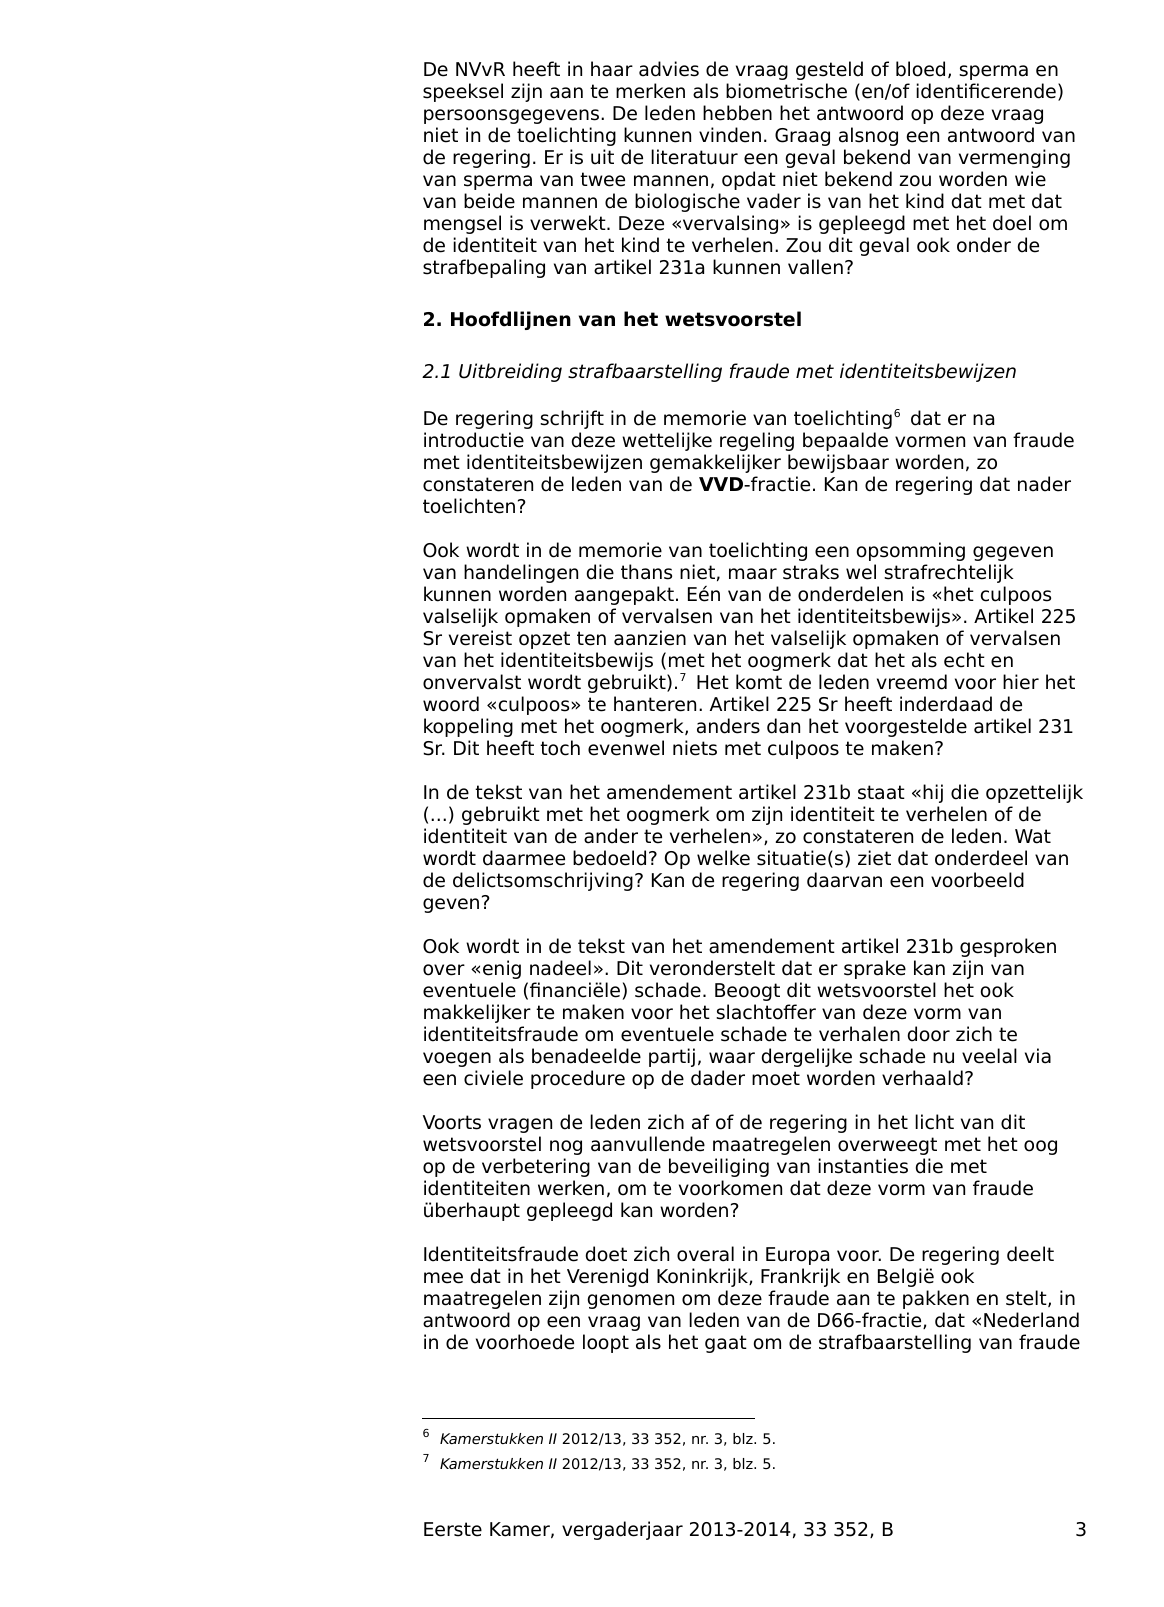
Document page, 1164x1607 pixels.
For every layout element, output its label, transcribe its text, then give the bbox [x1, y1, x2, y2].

text Ook wordt in de memorie van toelichting een opsomming gegeven van handelingen die thans niet, maar straks wel strafrechtelijk kunnen worden aangepakt. Eén van de onderdelen is «het culpoos valselijk opmaken of vervalsen van het identiteitsbewijs». Artikel 225 Sr vereist opzet ten aanzien van het valselijk opmaken of vervalsen van het identiteitsbewijs (met het oogmerk dat het als echt en onvervalst wordt gebruikt). Het komt de leden vreemd voor hier het woord «culpoos» te hanteren. Artikel 225 Sr heeft inderdaad de koppeling met het oogmerk, anders dan het voorgestelde artikel 231 Sr. Dit heeft toch evenwel niets met culpoos te maken? [422, 540, 1087, 760]
text In de tekst van het amendement artikel 231b staat «hij die opzettelijk (...) gebruikt met het oogmerk om zijn identiteit te verhelen of de identiteit van de ander te verhelen», zo constateren de leden. Wat wordt daarmee bedoeld? Op welke situatie(s) ziet dat onderdeel van de delictsomschrijving? Kan de regering daarvan een voorbeeld geven? [422, 782, 1087, 914]
text Kamerstukken II 2012/13, 33 352, nr. 3, blz. 5. [422, 1452, 1087, 1474]
text Identiteitsfraude doet zich overal in Europa voor. De regering deelt mee dat in het Verenigd Koninkrijk, Frankrijk en België ook maatregelen zijn genomen om deze fraude aan te pakken en stelt, in antwoord op een vraag van leden van de D66-fractie, dat «Nederland in de voorhoede loopt als het gaat om de strafbaarstelling van fraude [422, 1244, 1087, 1354]
text De NVvR heeft in haar advies de vraag gesteld of bloed, sperma en speeksel zijn aan te merken als biometrische (en/of identificerende) persoonsgegevens. De leden hebben het antwoord op deze vraag niet in de toelichting kunnen vinden. Graag alsnog een antwoord van de regering. Er is uit de literatuur een geval bekend van vermenging van sperma van twee mannen, opdat niet bekend zou worden wie van beide mannen de biologische vader is van het kind dat met dat mengsel is verwekt. Deze «vervalsing» is gepleegd met het doel om de identiteit van het kind te verhelen. Zou dit geval ook onder de strafbepaling van artikel 231a kunnen vallen? [422, 59, 1087, 279]
text Ook wordt in de tekst van het amendement artikel 231b gesproken over «enig nadeel». Dit veronderstelt dat er sprake kan zijn van eventuele (financiële) schade. Beoogt dit wetsvoorstel het ook makkelijker te maken voor het slachtoffer van deze vorm van identiteitsfraude om eventuele schade te verhalen door zich te voegen als benadeelde partij, waar dergelijke schade nu veelal via een civiele procedure op de dader moet worden verhaald? [422, 936, 1087, 1090]
subtitle 2. Hoofdlijnen van het wetsvoorstel [422, 309, 1087, 331]
text Voorts vragen de leden zich af of de regering in het licht van dit wetsvoorstel nog aanvullende maatregelen overweegt met het oog op de verbetering van de beveiliging van instanties die met identiteiten werken, om te voorkomen dat deze vorm van fraude überhaupt gepleegd kan worden? [422, 1112, 1087, 1222]
text De regering schrijft in de memorie van toelichting dat er na introductie van deze wettelijke regeling bepaalde vormen van fraude met identiteitsbewijzen gemakkelijker bewijsbaar worden, zo constateren de leden van de VVD-fractie. Kan de regering dat nader toelichten? [422, 408, 1087, 518]
subtitle 2.1 Uitbreiding strafbaarstelling fraude met identiteitsbewijzen [422, 361, 1087, 383]
text Kamerstukken II 2012/13, 33 352, nr. 3, blz. 5. [422, 1427, 1087, 1449]
